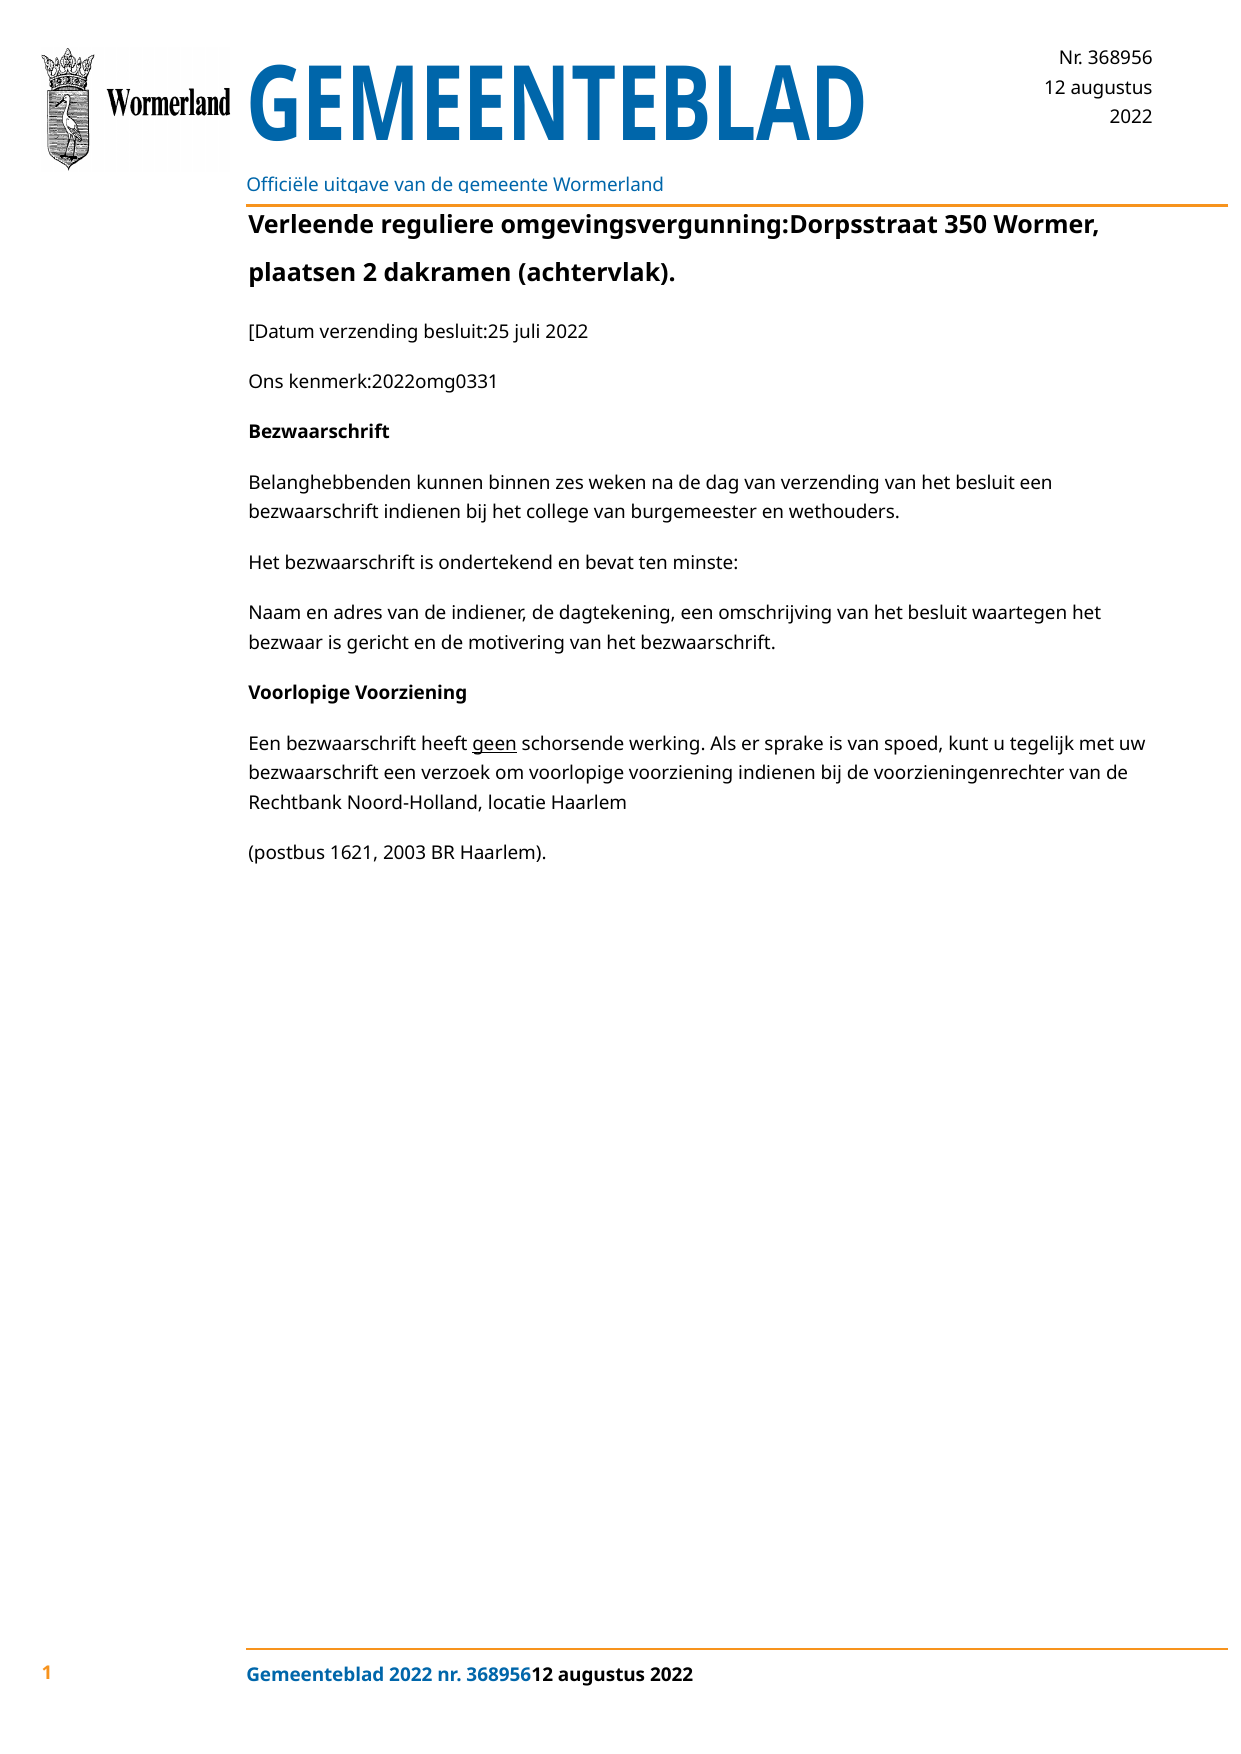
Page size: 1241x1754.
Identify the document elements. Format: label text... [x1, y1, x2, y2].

text Het bezwaarschrift is ondertekend en bevat ten minste: [248, 549, 1152, 575]
text Naam en adres van de indiener, de dagtekening, een omschrijving van het besluit waartegen het bezwaar is gericht en de motivering van het bezwaarschrift. [248, 599, 1152, 655]
text Ons kenmerk:2022omg0331 [248, 368, 1152, 394]
text (postbus 1621, 2003 BR Haarlem). [248, 839, 1152, 865]
text Belanghebbenden kunnen binnen zes weken na de dag van verzending van het besluit een bezwaarschrift indienen bij het college van burgemeester en wethouders. [248, 469, 1152, 524]
text Voorlopige Voorziening [248, 679, 1152, 705]
text Verleende reguliere omgevingsvergunning:Dorpsstraat 350 Wormer, plaatsen 2 dakramen (achtervlak). [248, 207, 1152, 288]
text [Datum verzending besluit:25 juli 2022 [248, 318, 1152, 344]
picture [41, 47, 231, 172]
text Bezwaarschrift [248, 419, 1152, 444]
text Een bezwaarschrift heeft geen schorsende werking. Als er sprake is van spoed, kunt u tegelijk met uw bezwaarschrift een verzoek om voorlopige voorziening indienen bij de voorzieningenrechter van de Rechtbank Noord-Holland, locatie Haarlem [248, 730, 1152, 815]
